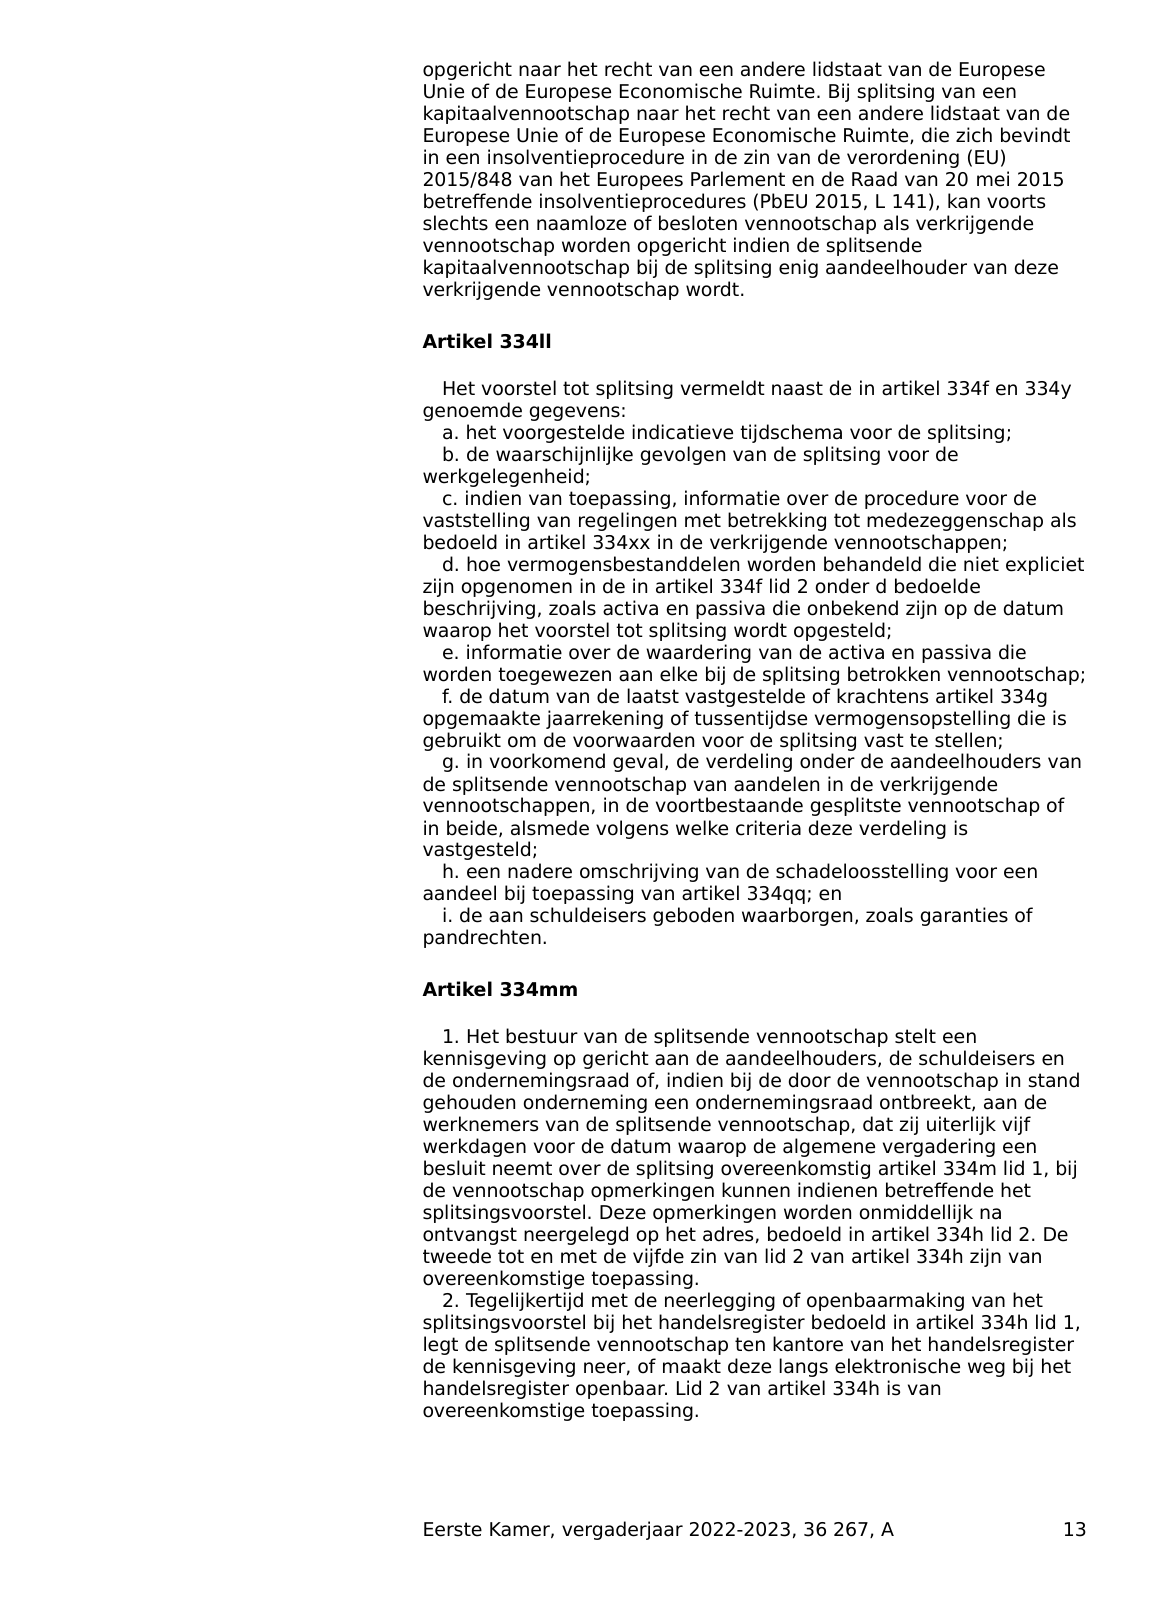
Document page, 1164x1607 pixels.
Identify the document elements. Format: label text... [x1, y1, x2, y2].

text a. het voorgestelde indicatieve tijdschema voor de splitsing; [422, 422, 1087, 444]
text g. in voorkomend geval, de verdeling onder de aandeelhouders van de splitsende vennootschap van aandelen in de verkrijgende vennootschappen, in de voortbestaande gesplitste vennootschap of in beide, alsmede volgens welke criteria deze verdeling is vastgesteld; [422, 751, 1087, 861]
text e. informatie over de waardering van de activa en passiva die worden toegewezen aan elke bij de splitsing betrokken vennootschap; [422, 642, 1087, 686]
subtitle Artikel 334mm [422, 979, 1087, 1001]
text c. indien van toepassing, informatie over de procedure voor de vaststelling van regelingen met betrekking tot medezeggenschap als bedoeld in artikel 334xx in de verkrijgende vennootschappen; [422, 488, 1087, 554]
text f. de datum van de laatst vastgestelde of krachtens artikel 334g opgemaakte jaarrekening of tussentijdse vermogensopstelling die is gebruikt om de voorwaarden voor de splitsing vast te stellen; [422, 686, 1087, 751]
subtitle Artikel 334ll [422, 331, 1087, 353]
text i. de aan schuldeisers geboden waarborgen, zoals garanties of pandrechten. [422, 905, 1087, 949]
text Het voorstel tot splitsing vermeldt naast de in artikel 334f en 334y genoemde gegevens: [422, 378, 1087, 422]
text 1. Het bestuur van de splitsende vennootschap stelt een kennisgeving op gericht aan de aandeelhouders, de schuldeisers en de ondernemingsraad of, indien bij de door de vennootschap in stand gehouden onderneming een ondernemingsraad ontbreekt, aan de werknemers van de splitsende vennootschap, dat zij uiterlijk vijf werkdagen voor de datum waarop de algemene vergadering een besluit neemt over de splitsing overeenkomstig artikel 334m lid 1, bij de vennootschap opmerkingen kunnen indienen betreffende het splitsingsvoorstel. Deze opmerkingen worden onmiddellijk na ontvangst neergelegd op het adres, bedoeld in artikel 334h lid 2. De tweede tot en met de vijfde zin van lid 2 van artikel 334h zijn van overeenkomstige toepassing. [422, 1026, 1087, 1290]
text 2. Tegelijkertijd met de neerlegging of openbaarmaking van het splitsingsvoorstel bij het handelsregister bedoeld in artikel 334h lid 1, legt de splitsende vennootschap ten kantore van het handelsregister de kennisgeving neer, of maakt deze langs elektronische weg bij het handelsregister openbaar. Lid 2 van artikel 334h is van overeenkomstige toepassing. [422, 1290, 1087, 1422]
text d. hoe vermogensbestanddelen worden behandeld die niet expliciet zijn opgenomen in de in artikel 334f lid 2 onder d bedoelde beschrijving, zoals activa en passiva die onbekend zijn op de datum waarop het voorstel tot splitsing wordt opgesteld; [422, 554, 1087, 642]
text h. een nadere omschrijving van de schadeloosstelling voor een aandeel bij toepassing van artikel 334qq; en [422, 861, 1087, 905]
text b. de waarschijnlijke gevolgen van de splitsing voor de werkgelegenheid; [422, 444, 1087, 488]
text opgericht naar het recht van een andere lidstaat van de Europese Unie of de Europese Economische Ruimte. Bij splitsing van een kapitaalvennootschap naar het recht van een andere lidstaat van de Europese Unie of de Europese Economische Ruimte, die zich bevindt in een insolventieprocedure in de zin van de verordening (EU) 2015/848 van het Europees Parlement en de Raad van 20 mei 2015 betreffende insolventieprocedures (PbEU 2015, L 141), kan voorts slechts een naamloze of besloten vennootschap als verkrijgende vennootschap worden opgericht indien de splitsende kapitaalvennootschap bij de splitsing enig aandeelhouder van deze verkrijgende vennootschap wordt. [422, 59, 1087, 301]
